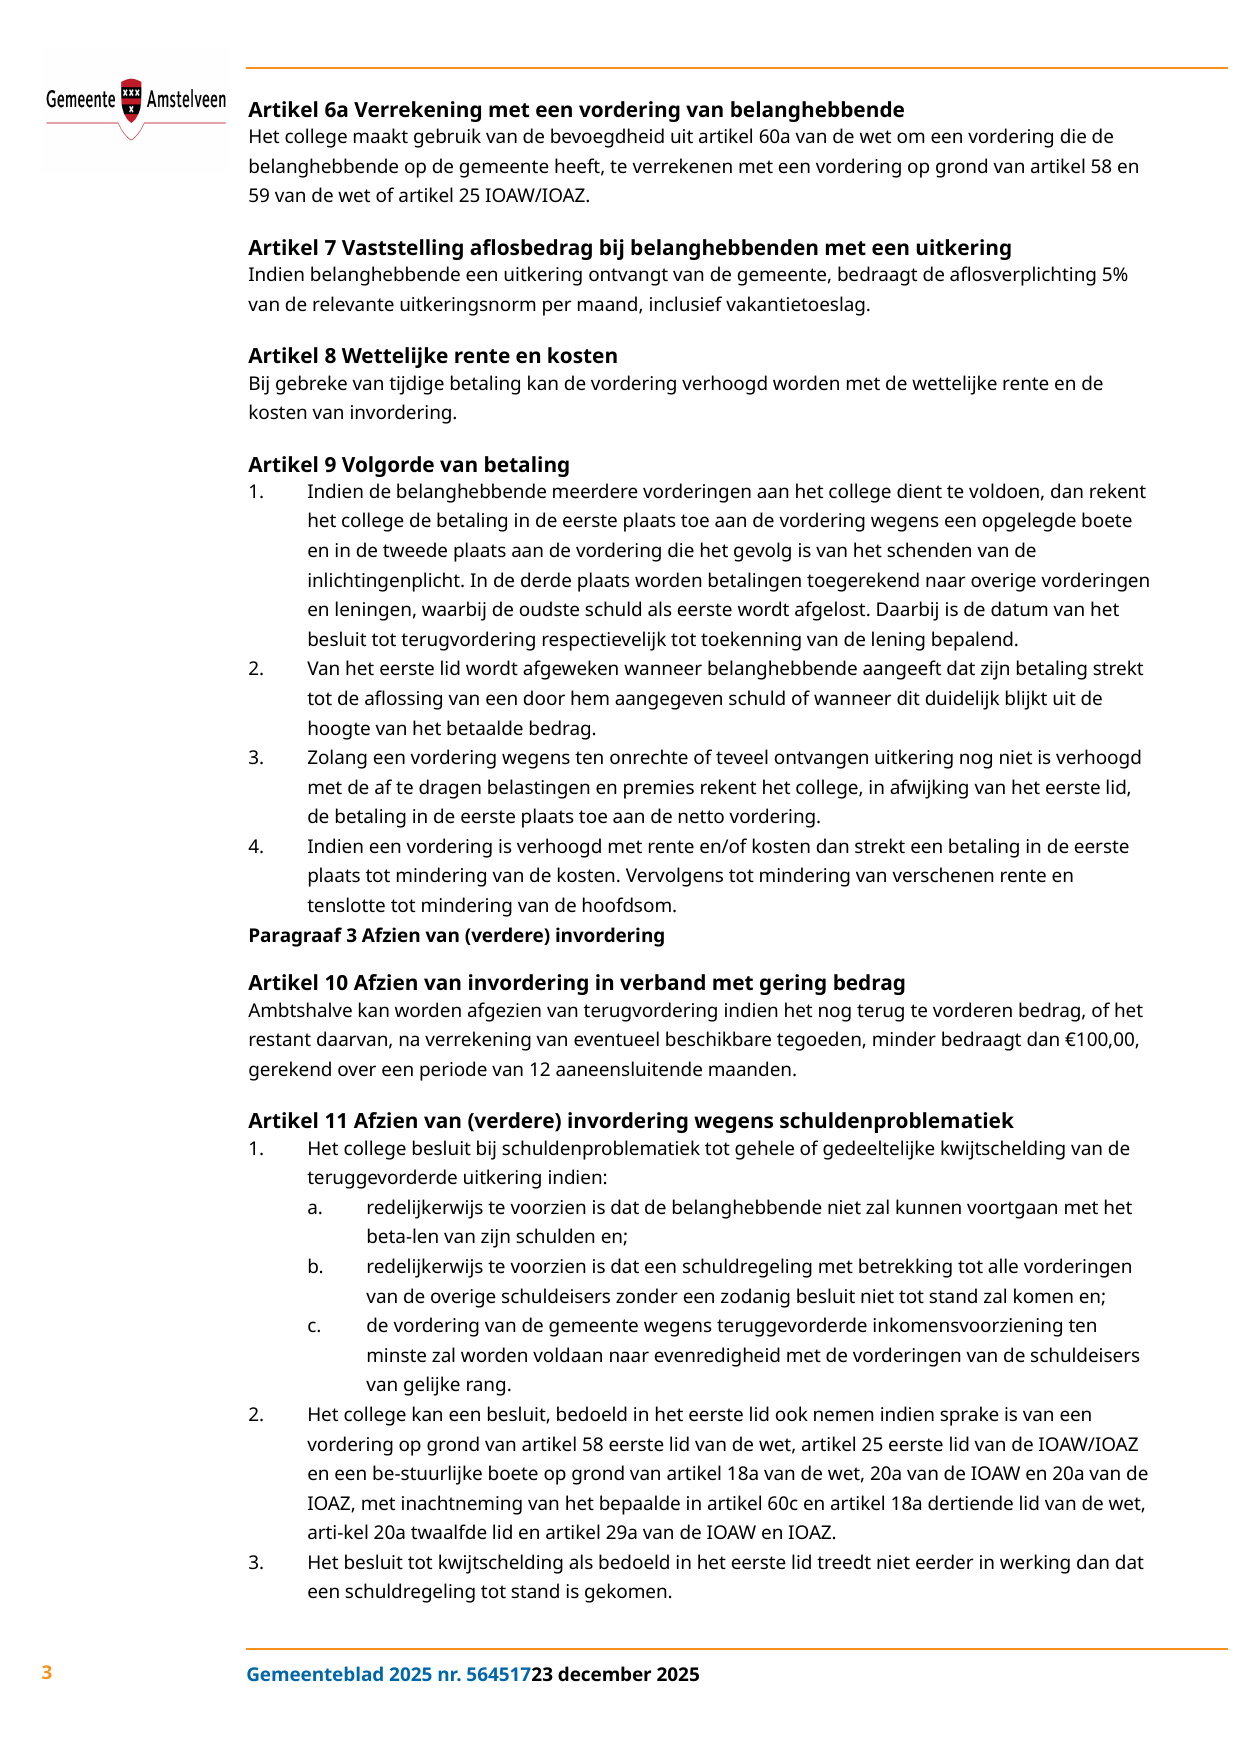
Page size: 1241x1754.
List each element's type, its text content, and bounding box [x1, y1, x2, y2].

text Indien belanghebbende een uitkering ontvangt van de gemeente, bedraagt de aflosverplichting 5% van de relevante uitkeringsnorm per maand, inclusief vakantietoeslag. [248, 261, 1152, 317]
list Het besluit tot kwijtschelding als bedoeld in het eerste lid treedt niet eerder in werking dan dat een schuldregeling tot stand is gekomen. [248, 1549, 1152, 1604]
list Het college besluit bij schuldenproblematiek tot gehele of gedeeltelijke kwijtschelding van de teruggevorderde uitkering indien: [248, 1135, 1152, 1190]
text Bij gebreke van tijdige betaling kan de vordering verhoogd worden met de wettelijke rente en de kosten van invordering. [248, 370, 1152, 425]
list redelijkerwijs te voorzien is dat een schuldregeling met betrekking tot alle vorderingen van de overige schuldeisers zonder een zodanig besluit niet tot stand zal komen en; [307, 1253, 1152, 1308]
text Artikel 8 Wettelijke rente en kosten [248, 341, 1152, 370]
text Het college maakt gebruik van de bevoegdheid uit artikel 60a van de wet om een vordering die de belanghebbende op de gemeente heeft, te verrekenen met een vordering op grond van artikel 58 en 59 van de wet of artikel 25 IOAW/IOAZ. [248, 123, 1152, 208]
list Indien de belanghebbende meerdere vorderingen aan het college dient te voldoen, dan rekent het college de betaling in de eerste plaats toe aan de vordering wegens een opgelegde boete en in de tweede plaats aan de vordering die het gevolg is van het schenden van de inlichtingenplicht. In de derde plaats worden betalingen toegerekend naar overige vorderingen en leningen, waarbij de oudste schuld als eerste wordt afgelost. Daarbij is de datum van het besluit tot terugvordering respectievelijk tot toekenning van de lening bepalend. [248, 478, 1152, 652]
list de vordering van de gemeente wegens teruggevorderde inkomensvoorziening ten minste zal worden voldaan naar evenredigheid met de vorderingen van de schuldeisers van gelijke rang. [307, 1312, 1152, 1397]
text Ambtshalve kan worden afgezien van terugvordering indien het nog terug te vorderen bedrag, of het restant daarvan, na verrekening van eventueel beschikbare tegoeden, minder bedraagt dan €100,00, gerekend over een periode van 12 aaneensluitende maanden. [248, 997, 1152, 1082]
list Zolang een vordering wegens ten onrechte of teveel ontvangen uitkering nog niet is verhoogd met de af te dragen belastingen en premies rekent het college, in afwijking van het eerste lid, de betaling in de eerste plaats toe aan de netto vordering. [248, 744, 1152, 829]
text Artikel 11 Afzien van (verdere) invordering wegens schuldenproblematiek [248, 1106, 1152, 1135]
text Paragraaf 3 Afzien van (verdere) invordering [248, 922, 1152, 948]
list Indien een vordering is verhoogd met rente en/of kosten dan strekt een betaling in de eerste plaats tot mindering van de kosten. Vervolgens tot mindering van verschenen rente en tenslotte tot mindering van de hoofdsom. [248, 833, 1152, 918]
text Artikel 7 Vaststelling aflosbedrag bij belanghebbenden met een uitkering [248, 233, 1152, 261]
list redelijkerwijs te voorzien is dat de belanghebbende niet zal kunnen voortgaan met het beta-len van zijn schulden en; [307, 1194, 1152, 1249]
list Het college kan een besluit, bedoeld in het eerste lid ook nemen indien sprake is van een vordering op grond van artikel 58 eerste lid van de wet, artikel 25 eerste lid van de IOAW/IOAZ en een be-stuurlijke boete op grond van artikel 18a van de wet, 20a van de IOAW en 20a van de IOAZ, met inachtneming van het bepaalde in artikel 60c en artikel 18a dertiende lid van de wet, arti-kel 20a twaalfde lid en artikel 29a van de IOAW en IOAZ. [248, 1401, 1152, 1545]
picture [41, 47, 231, 172]
text Artikel 10 Afzien van invordering in verband met gering bedrag [248, 968, 1152, 997]
text Artikel 9 Volgorde van betaling [248, 450, 1152, 478]
list Van het eerste lid wordt afgeweken wanneer belanghebbende aangeeft dat zijn betaling strekt tot de aflossing van een door hem aangegeven schuld of wanneer dit duidelijk blijkt uit de hoogte van het betaalde bedrag. [248, 656, 1152, 741]
text Artikel 6a Verrekening met een vordering van belanghebbende [248, 95, 1152, 123]
